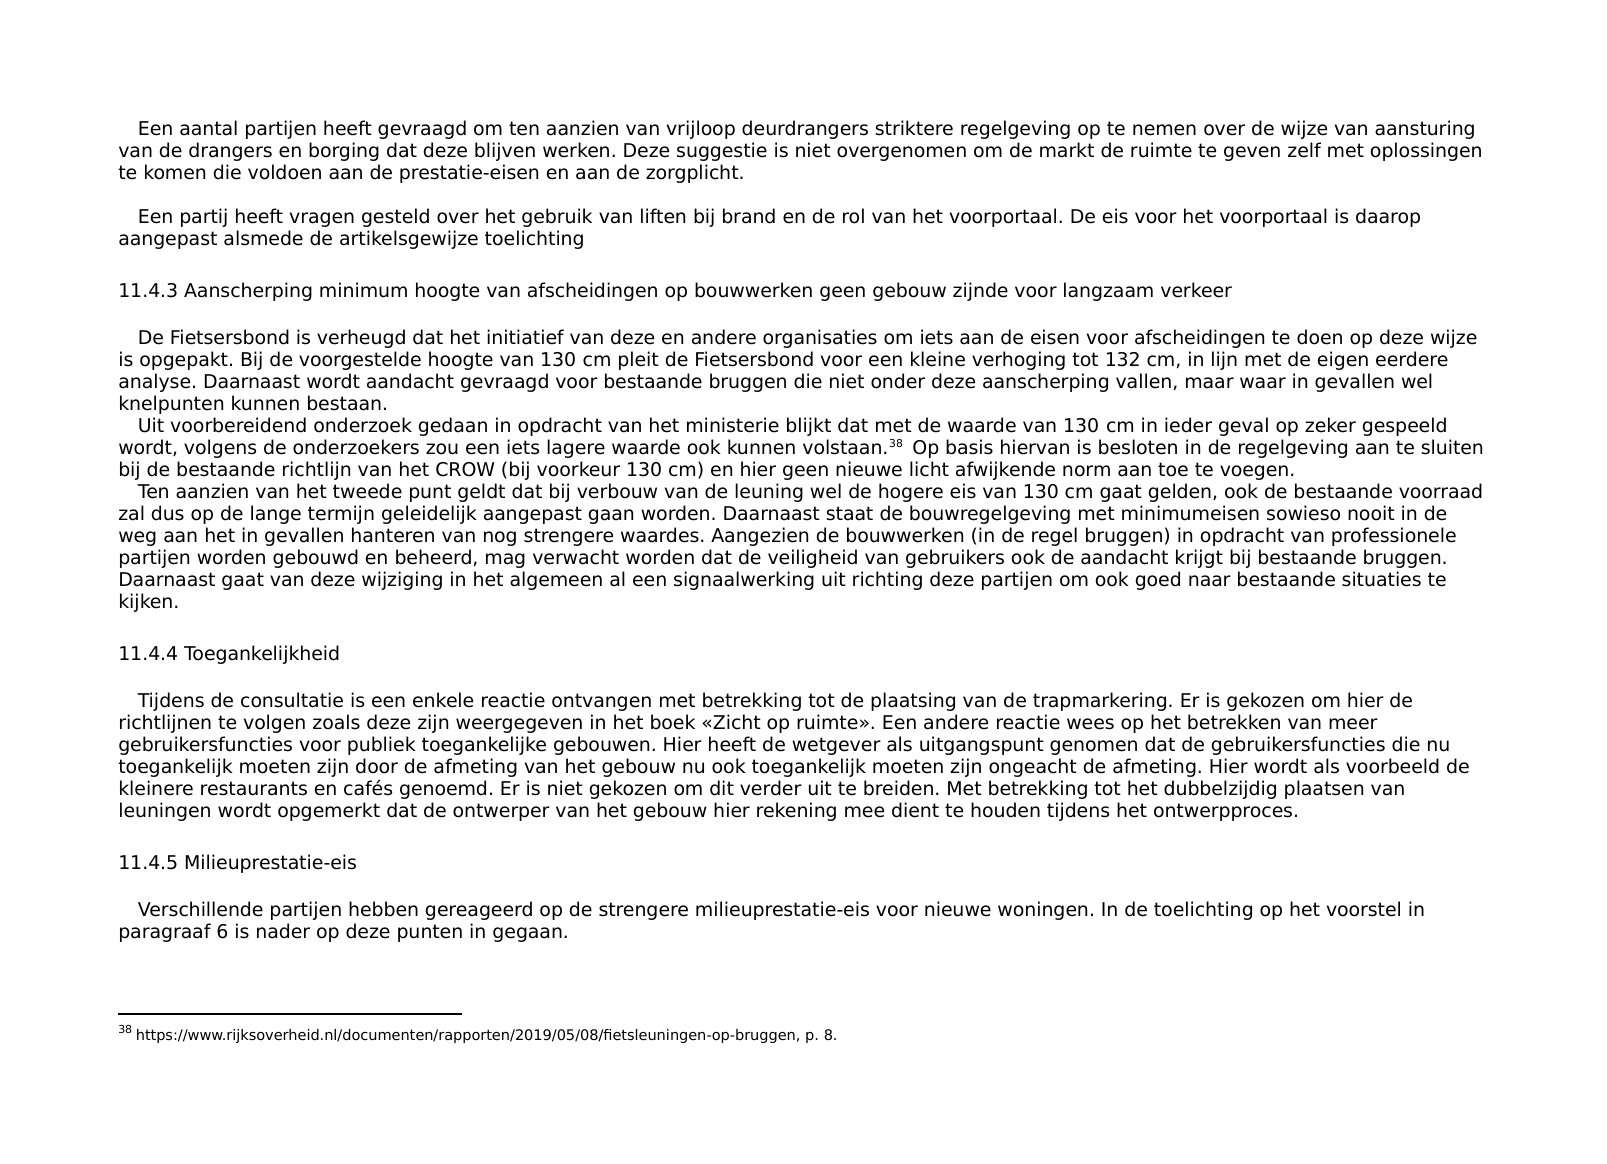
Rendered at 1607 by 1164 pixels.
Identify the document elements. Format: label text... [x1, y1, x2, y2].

text Tijdens de consultatie is een enkele reactie ontvangen met betrekking tot de plaatsing van de trapmarkering. Er is gekozen om hier de richtlijnen te volgen zoals deze zijn weergegeven in het boek «Zicht op ruimte». Een andere reactie wees op het betrekken van meer gebruikersfuncties voor publiek toegankelijke gebouwen. Hier heeft de wetgever als uitgangspunt genomen dat de gebruikersfuncties die nu toegankelijk moeten zijn door de afmeting van het gebouw nu ook toegankelijk moeten zijn ongeacht de afmeting. Hier wordt als voorbeeld de kleinere restaurants en cafés genoemd. Er is niet gekozen om dit verder uit te breiden. Met betrekking tot het dubbelzijdig plaatsen van leuningen wordt opgemerkt dat de ontwerper van het gebouw hier rekening mee dient te houden tijdens het ontwerpproces. [118, 690, 1488, 822]
text Ten aanzien van het tweede punt geldt dat bij verbouw van de leuning wel de hogere eis van 130 cm gaat gelden, ook de bestaande voorraad zal dus op de lange termijn geleidelijk aangepast gaan worden. Daarnaast staat de bouwregelgeving met minimumeisen sowieso nooit in de weg aan het in gevallen hanteren van nog strengere waardes. Aangezien de bouwwerken (in de regel bruggen) in opdracht van professionele partijen worden gebouwd en beheerd, mag verwacht worden dat de veiligheid van gebruikers ook de aandacht krijgt bij bestaande bruggen. Daarnaast gaat van deze wijziging in het algemeen al een signaalwerking uit richting deze partijen om ook goed naar bestaande situaties te kijken. [118, 481, 1488, 613]
subtitle 11.4.4 Toegankelijkheid [118, 643, 1488, 665]
text Een aantal partijen heeft gevraagd om ten aanzien van vrijloop deurdrangers striktere regelgeving op te nemen over de wijze van aansturing van de drangers en borging dat deze blijven werken. Deze suggestie is niet overgenomen om de markt de ruimte te geven zelf met oplossingen te komen die voldoen aan de prestatie-eisen en aan de zorgplicht. [118, 118, 1488, 184]
text De Fietsersbond is verheugd dat het initiatief van deze en andere organisaties om iets aan de eisen voor afscheidingen te doen op deze wijze is opgepakt. Bij de voorgestelde hoogte van 130 cm pleit de Fietsersbond voor een kleine verhoging tot 132 cm, in lijn met de eigen eerdere analyse. Daarnaast wordt aandacht gevraagd voor bestaande bruggen die niet onder deze aanscherping vallen, maar waar in gevallen wel knelpunten kunnen bestaan. [118, 327, 1488, 415]
text Verschillende partijen hebben gereageerd op de strengere milieuprestatie-eis voor nieuwe woningen. In de toelichting op het voorstel in paragraaf 6 is nader op deze punten in gegaan. [118, 899, 1488, 943]
subtitle 11.4.3 Aanscherping minimum hoogte van afscheidingen op bouwwerken geen gebouw zijnde voor langzaam verkeer [118, 280, 1488, 302]
text Uit voorbereidend onderzoek gedaan in opdracht van het ministerie blijkt dat met de waarde van 130 cm in ieder geval op zeker gespeeld wordt, volgens de onderzoekers zou een iets lagere waarde ook kunnen volstaan. Op basis hiervan is besloten in de regelgeving aan te sluiten bij de bestaande richtlijn van het CROW (bij voorkeur 130 cm) en hier geen nieuwe licht afwijkende norm aan toe te voegen. [118, 415, 1488, 481]
text https://www.rijksoverheid.nl/documenten/rapporten/2019/05/08/fietsleuningen-op-bruggen, p. 8. [118, 1023, 1488, 1045]
subtitle 11.4.5 Milieuprestatie-eis [118, 852, 1488, 874]
text Een partij heeft vragen gesteld over het gebruik van liften bij brand en de rol van het voorportaal. De eis voor het voorportaal is daarop aangepast alsmede de artikelsgewijze toelichting [118, 206, 1488, 250]
